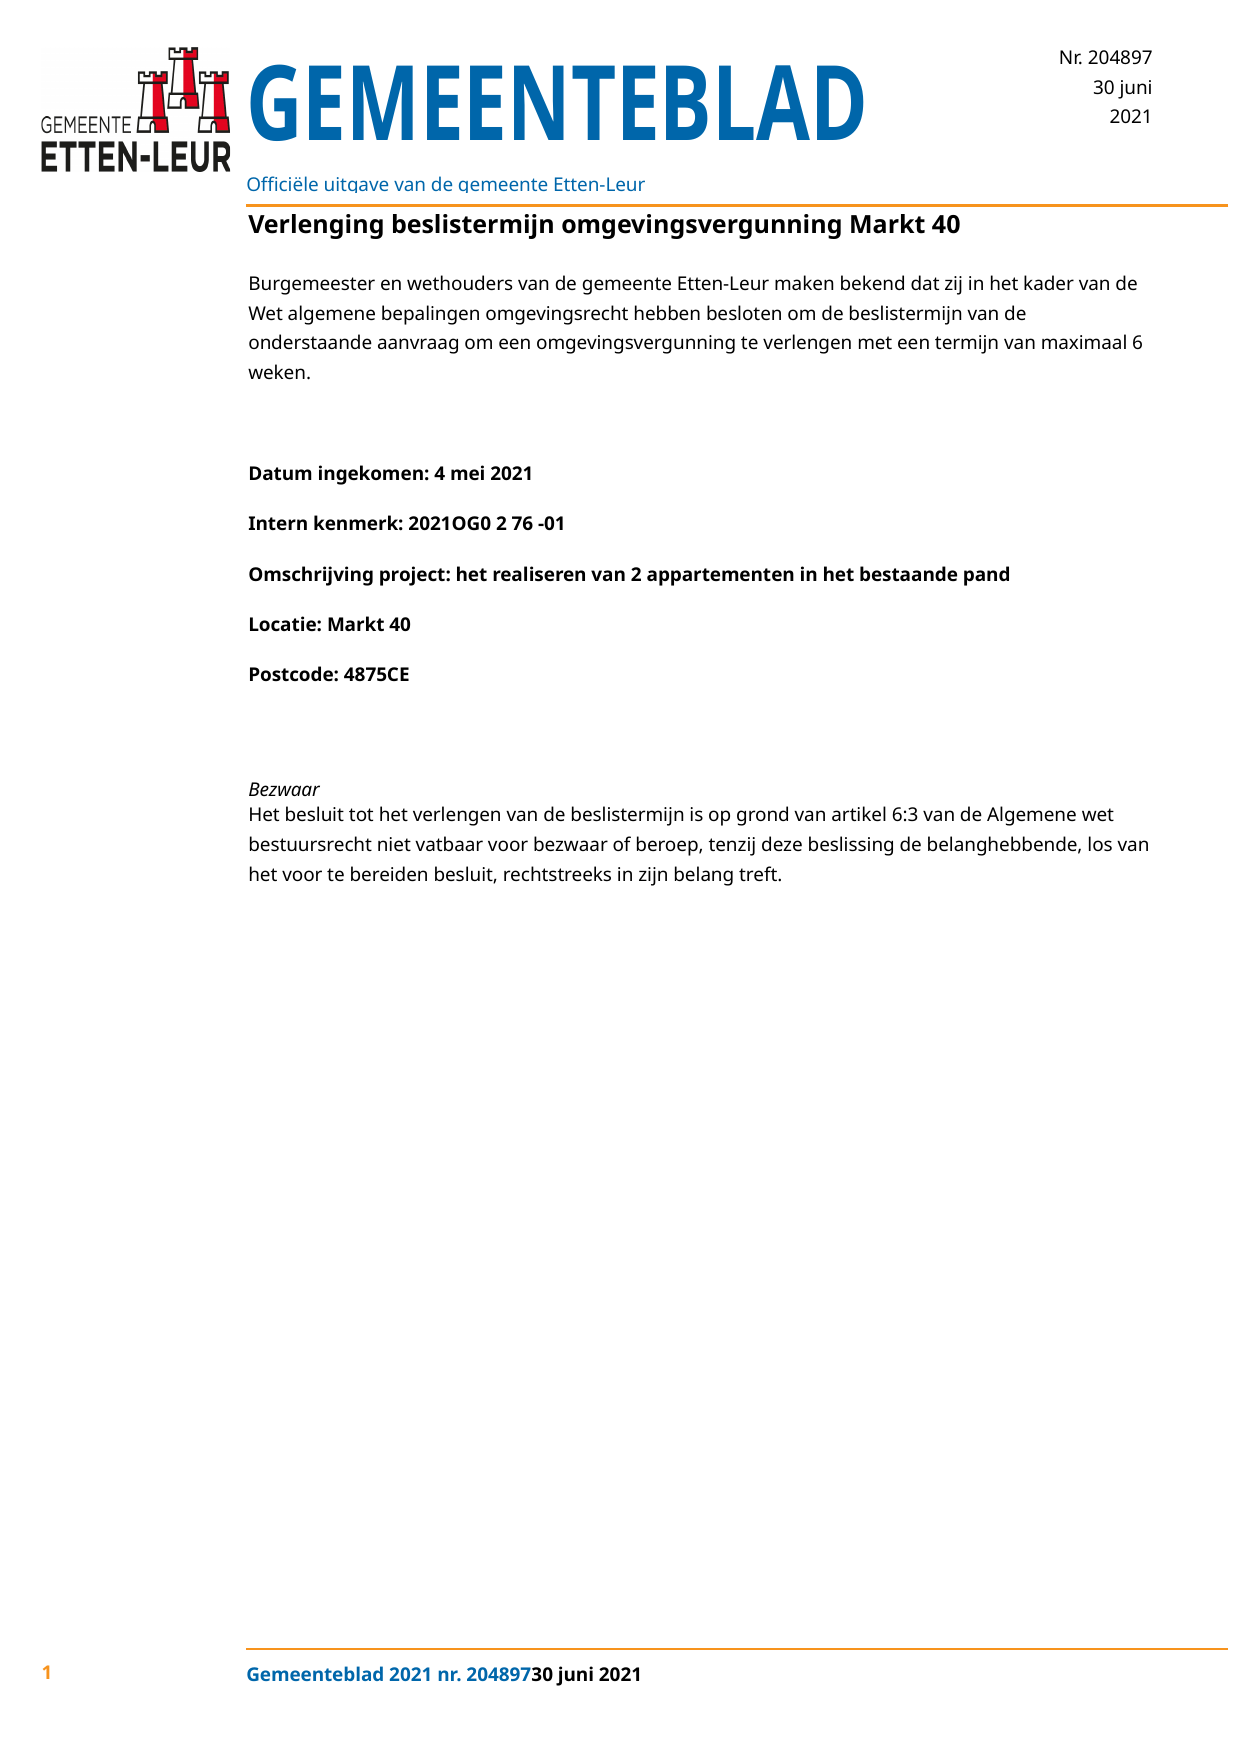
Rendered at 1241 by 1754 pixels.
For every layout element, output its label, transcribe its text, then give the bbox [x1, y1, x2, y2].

text Verlenging beslistermijn omgevingsvergunning Markt 40 [248, 207, 1152, 241]
text Omschrijving project: het realiseren van 2 appartementen in het bestaande pand [248, 561, 1152, 586]
text Locatie: Markt 40 [248, 611, 1152, 637]
text Bezwaar [248, 776, 1152, 802]
text Datum ingekomen: 4 mei 2021 [248, 460, 1152, 486]
picture [41, 47, 231, 172]
text Intern kenmerk: 2021OG0 2 76 -01 [248, 510, 1152, 536]
text Burgemeester en wethouders van de gemeente Etten-Leur maken bekend dat zij in het kader van de Wet algemene bepalingen omgevingsrecht hebben besloten om de beslistermijn van de onderstaande aanvraag om een omgevingsvergunning te verlengen met een termijn van maximaal 6 weken. [248, 270, 1152, 385]
text Het besluit tot het verlengen van de beslistermijn is op grond van artikel 6:3 van de Algemene wet bestuursrecht niet vatbaar voor bezwaar of beroep, tenzij deze beslissing de belanghebbende, los van het voor te bereiden besluit, rechtstreeks in zijn belang treft. [248, 802, 1152, 887]
text Postcode: 4875CE [248, 662, 1152, 687]
